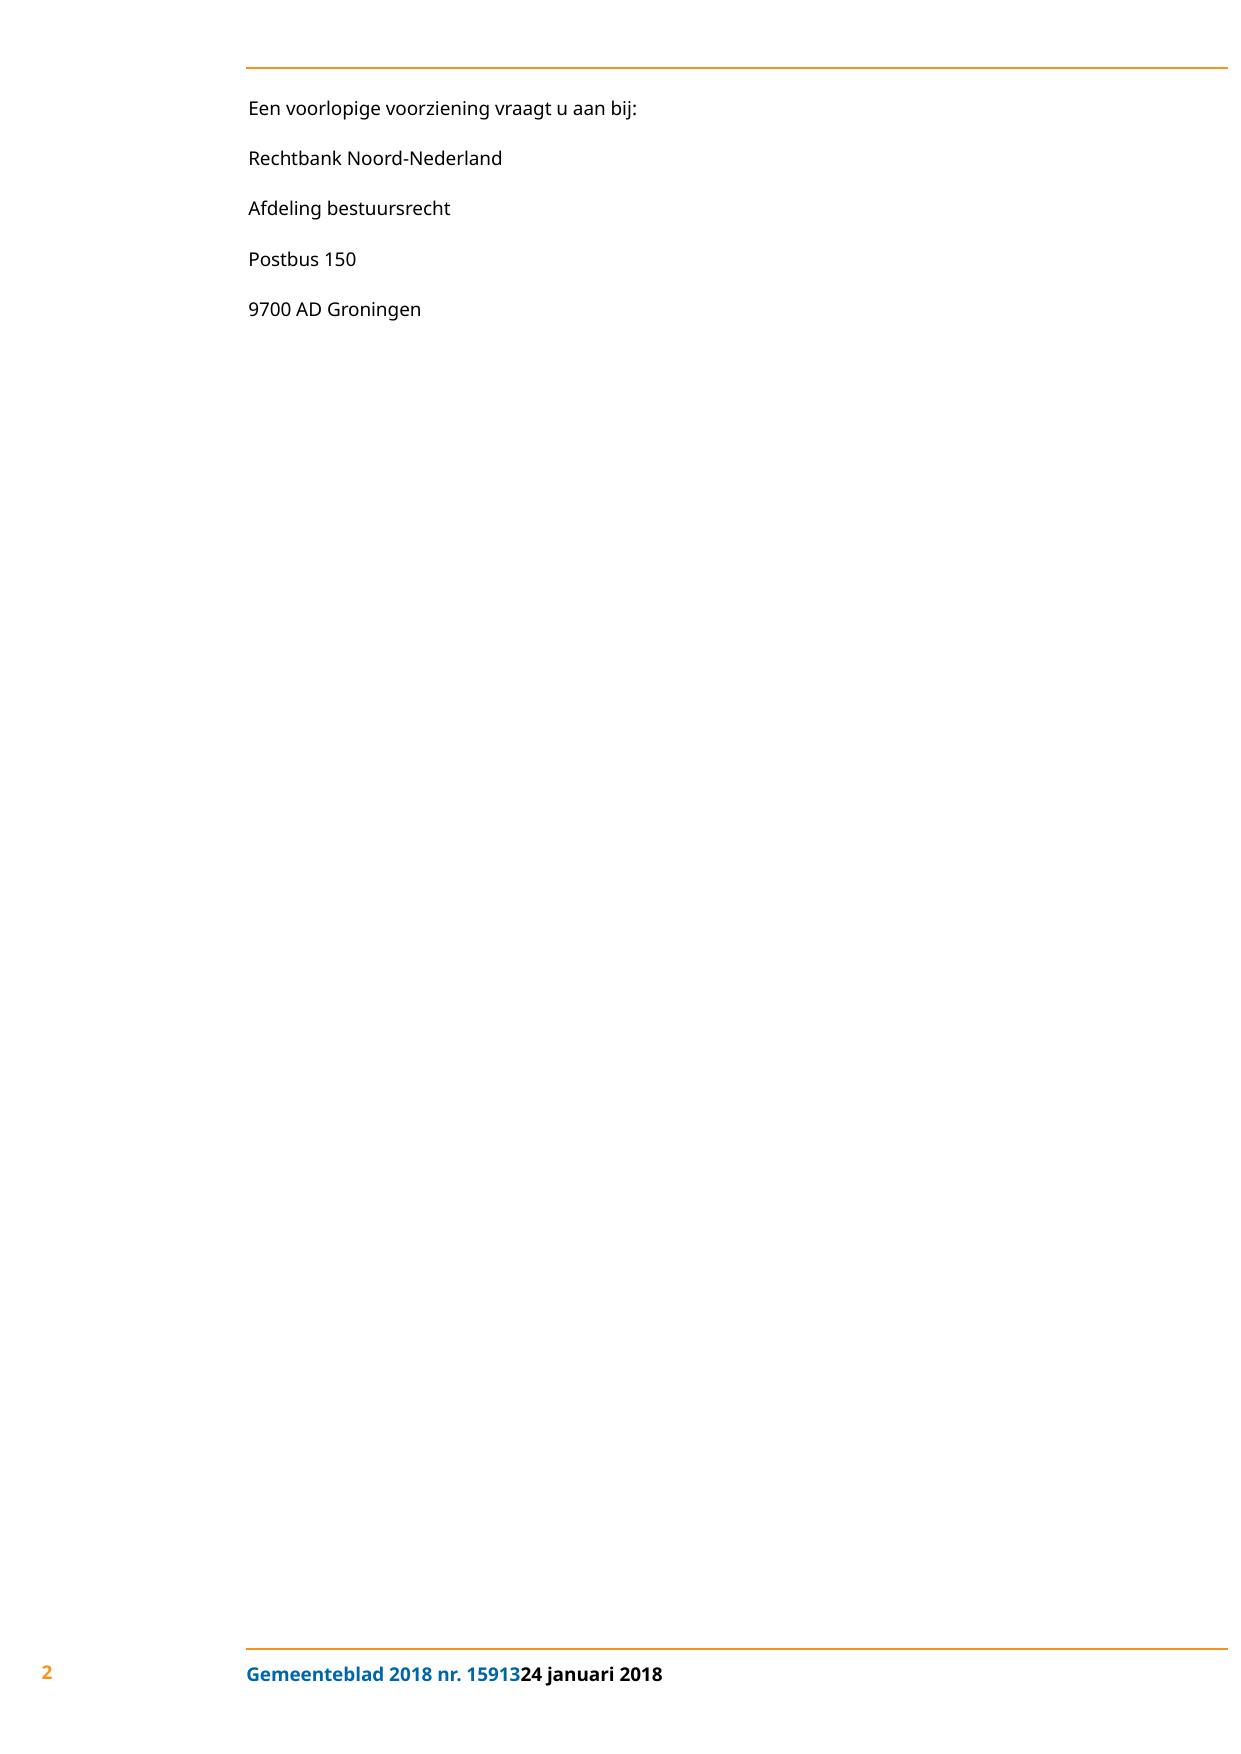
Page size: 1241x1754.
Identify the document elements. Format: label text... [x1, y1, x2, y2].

picture [41, 47, 231, 172]
text 9700 AD Groningen [248, 296, 1152, 322]
text Postbus 150 [248, 246, 1152, 272]
text Afdeling bestuursrecht [248, 196, 1152, 221]
text Rechtbank Noord-Nederland [248, 145, 1152, 171]
text Een voorlopige voorziening vraagt u aan bij: [248, 95, 1152, 121]
